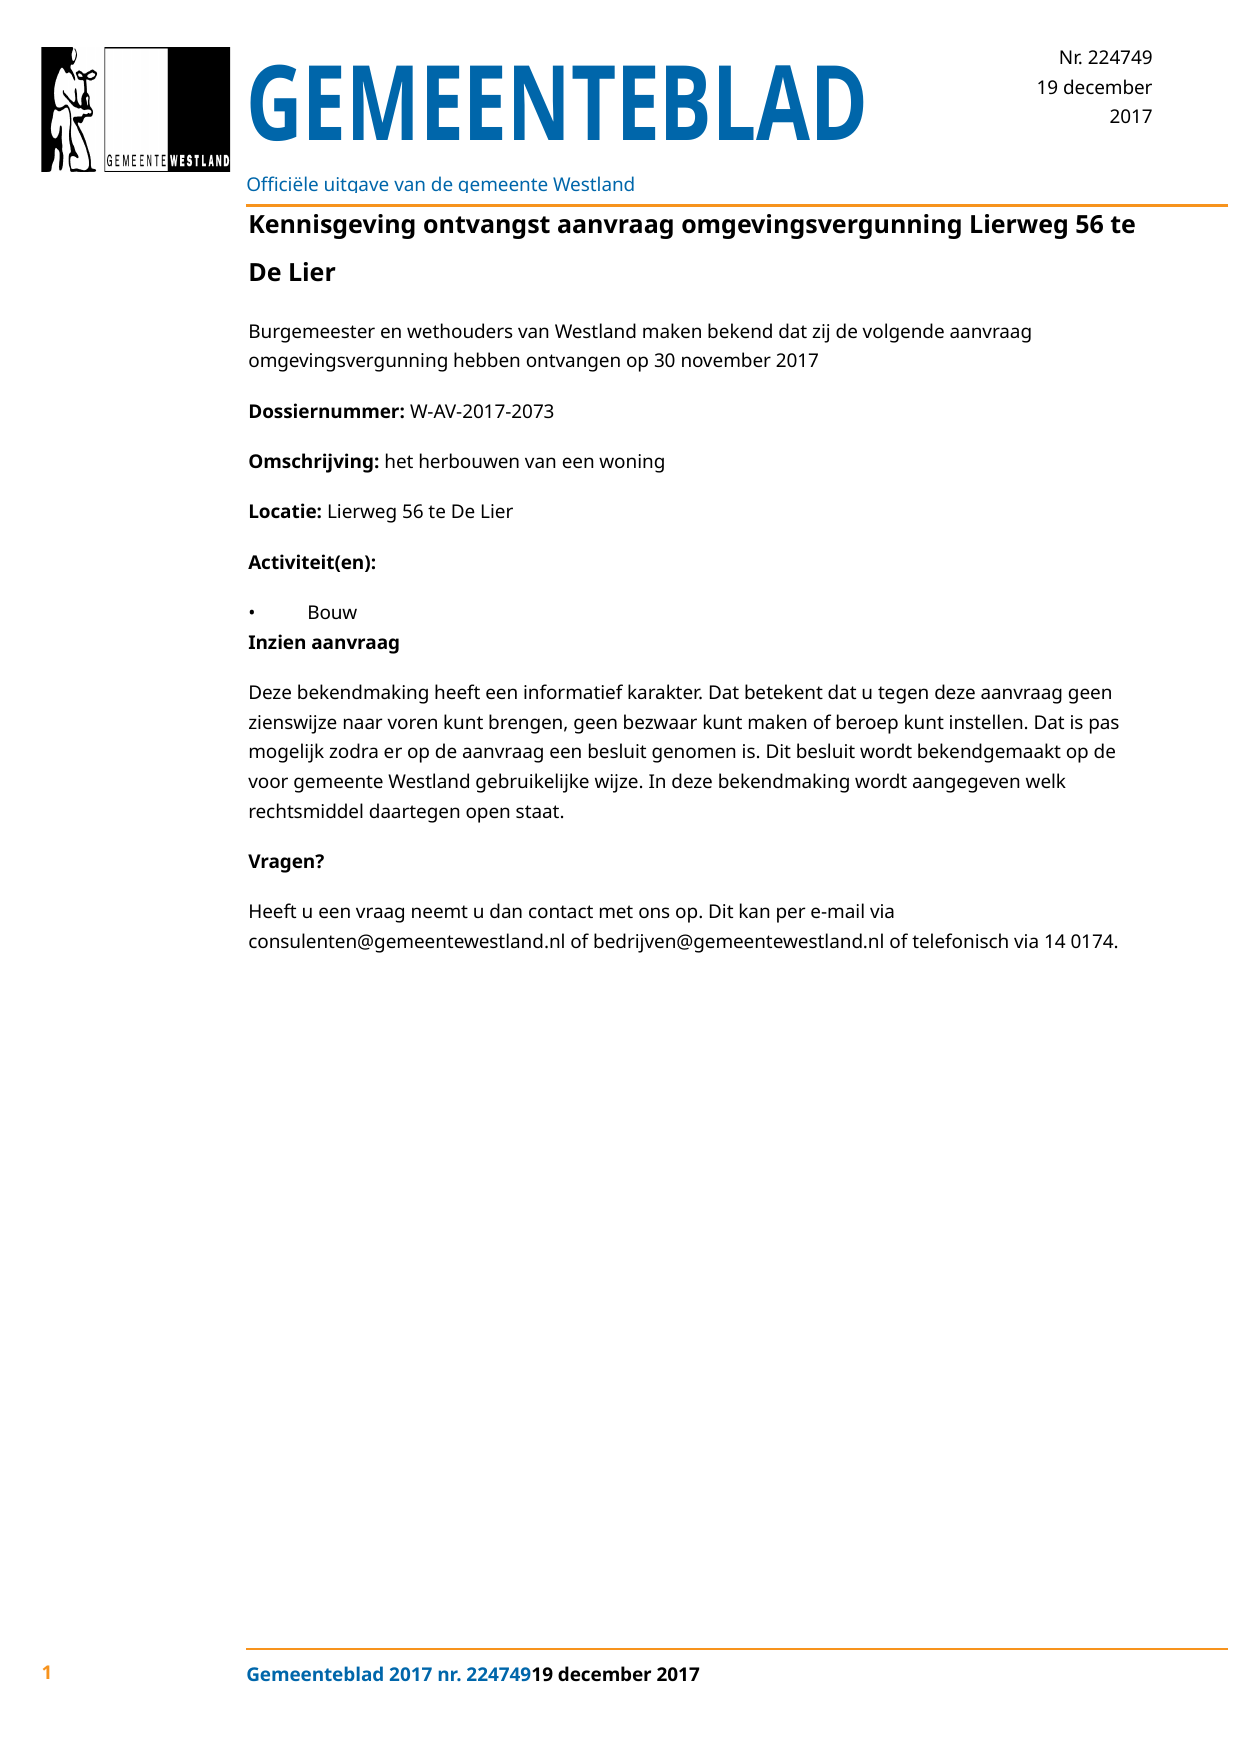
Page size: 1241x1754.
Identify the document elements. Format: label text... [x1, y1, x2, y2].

text Heeft u een vraag neemt u dan contact met ons op. Dit kan per e-mail via consulenten@gemeentewestland.nl of bedrijven@gemeentewestland.nl of telefonisch via 14 0174. [248, 899, 1152, 954]
text Activiteit(en): [248, 549, 1152, 575]
text Dossiernummer: W-AV-2017-2073 [248, 398, 1152, 424]
text Inzien aanvraag [248, 629, 1152, 655]
list Bouw [248, 599, 1152, 625]
text Kennisgeving ontvangst aanvraag omgevingsvergunning Lierweg 56 te De Lier [248, 207, 1152, 288]
text Omschrijving: het herbouwen van een woning [248, 448, 1152, 474]
text Deze bekendmaking heeft een informatief karakter. Dat betekent dat u tegen deze aanvraag geen zienswijze naar voren kunt brengen, geen bezwaar kunt maken of beroep kunt instellen. Dat is pas mogelijk zodra er op de aanvraag een besluit genomen is. Dit besluit wordt bekendgemaakt op de voor gemeente Westland gebruikelijke wijze. In deze bekendmaking wordt aangegeven welk rechtsmiddel daartegen open staat. [248, 679, 1152, 824]
text Locatie: Lierweg 56 te De Lier [248, 499, 1152, 524]
text Burgemeester en wethouders van Westland maken bekend dat zij de volgende aanvraag omgevingsvergunning hebben ontvangen op 30 november 2017 [248, 318, 1152, 373]
text Vragen? [248, 848, 1152, 874]
picture [41, 47, 231, 172]
